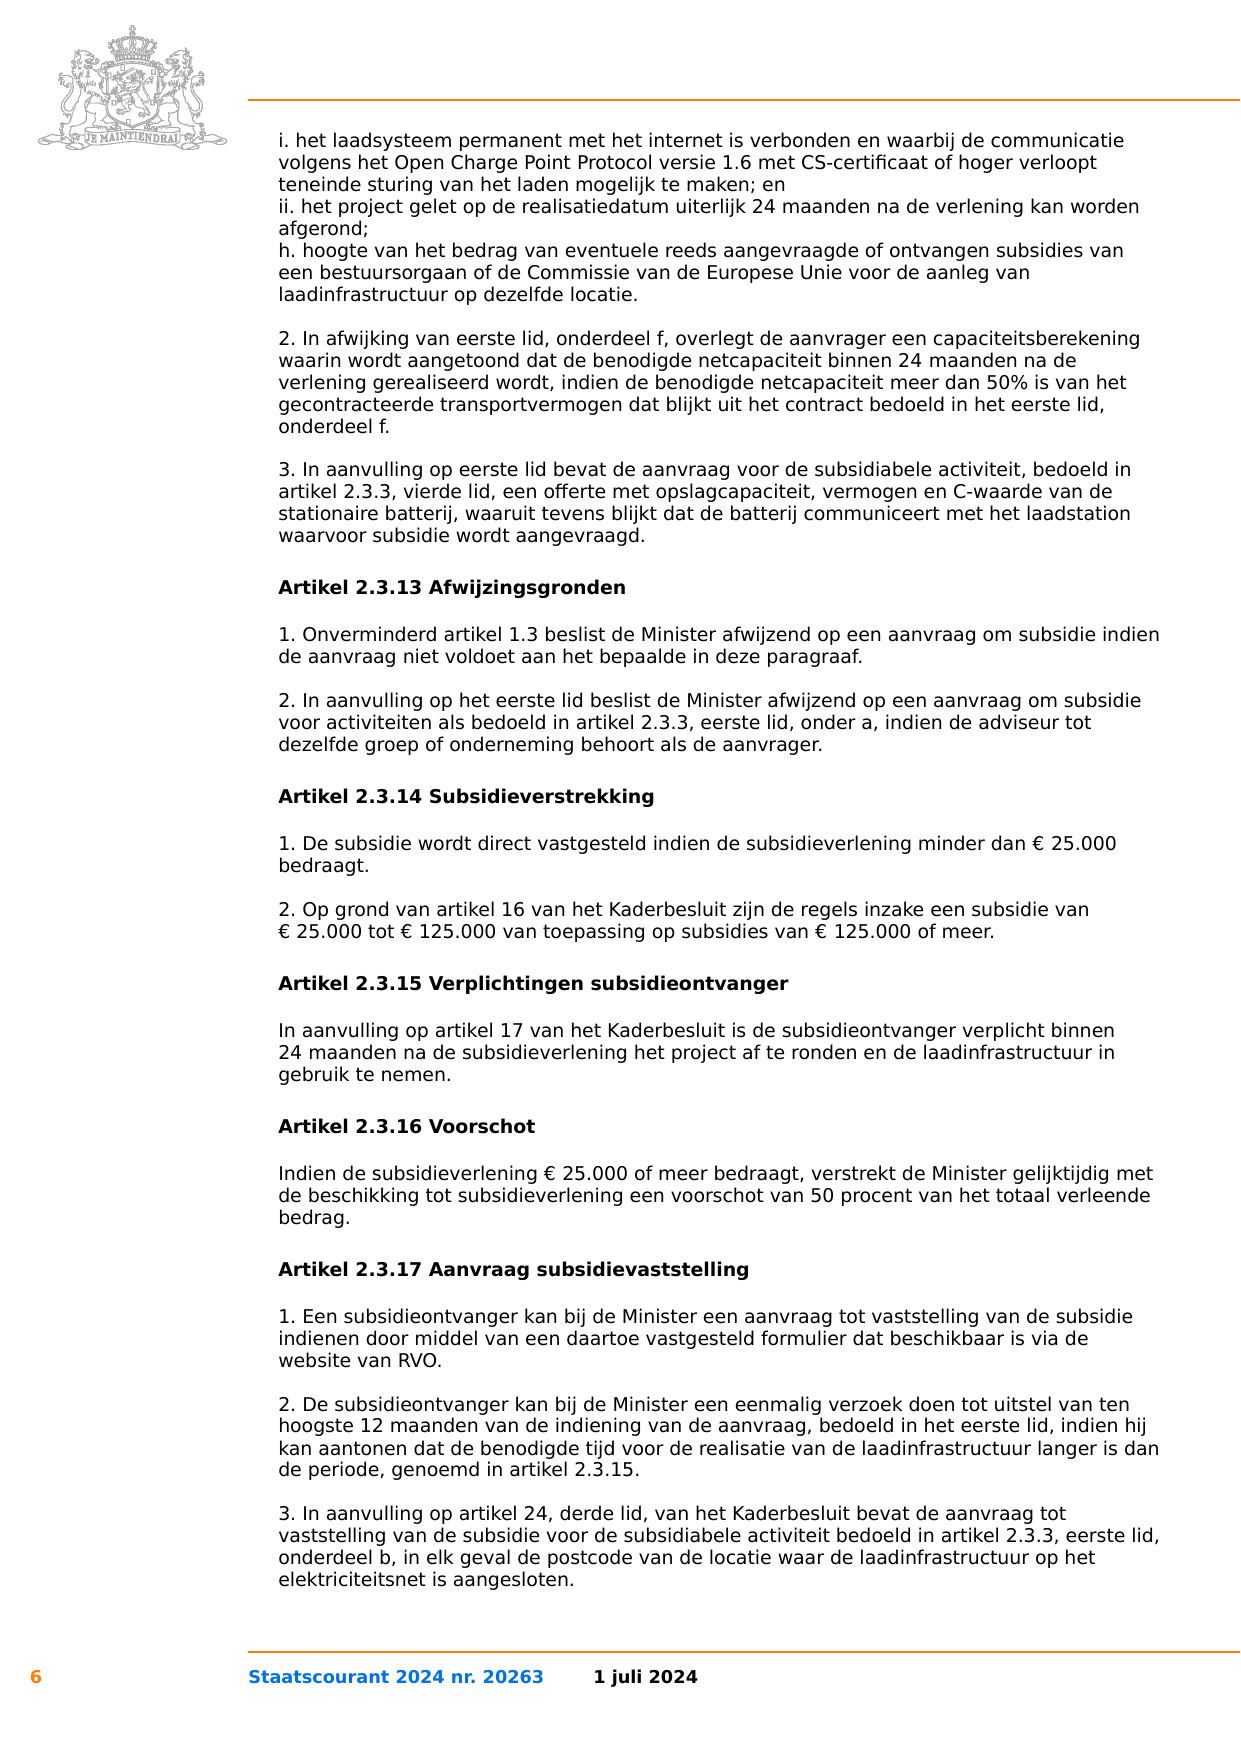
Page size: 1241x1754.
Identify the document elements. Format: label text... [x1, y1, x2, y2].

text 3. In aanvulling op eerste lid bevat de aanvraag voor de subsidiabele activiteit, bedoeld in artikel 2.3.3, vierde lid, een offerte met opslagcapaciteit, vermogen en C-waarde van de stationaire batterij, waaruit tevens blijkt dat de batterij communiceert met het laadstation waarvoor subsidie wordt aangevraagd. [278, 459, 1163, 547]
text h. hoogte van het bedrag van eventuele reeds aangevraagde of ontvangen subsidies van een bestuursorgaan of de Commissie van de Europese Unie voor de aanleg van laadinfrastructuur op dezelfde locatie. [278, 240, 1163, 306]
text 2. De subsidieontvanger kan bij de Minister een eenmalig verzoek doen tot uitstel van ten hoogste 12 maanden van de indiening van de aanvraag, bedoeld in het eerste lid, indien hij kan aantonen dat de benodigde tijd voor de realisatie van de laadinfrastructuur langer is dan de periode, genoemd in artikel 2.3.15. [278, 1393, 1163, 1481]
text ii. het project gelet op de realisatiedatum uiterlijk 24 maanden na de verlening kan worden afgerond; [278, 196, 1163, 240]
text 2. In afwijking van eerste lid, onderdeel f, overlegt de aanvrager een capaciteitsberekening waarin wordt aangetoond dat de benodigde netcapaciteit binnen 24 maanden na de verlening gerealiseerd wordt, indien de benodigde netcapaciteit meer dan 50% is van het gecontracteerde transportvermogen dat blijkt uit het contract bedoeld in het eerste lid, onderdeel f. [278, 328, 1163, 437]
text 2. In aanvulling op het eerste lid beslist de Minister afwijzend op een aanvraag om subsidie voor activiteiten als bedoeld in artikel 2.3.3, eerste lid, onder a, indien de adviseur tot dezelfde groep of onderneming behoort als de aanvrager. [278, 690, 1163, 756]
subtitle Artikel 2.3.16 Voorschot [278, 1116, 1163, 1138]
text In aanvulling op artikel 17 van het Kaderbesluit is de subsidieontvanger verplicht binnen 24 maanden na de subsidieverlening het project af te ronden en de laadinfrastructuur in gebruik te nemen. [278, 1020, 1163, 1086]
text 2. Op grond van artikel 16 van het Kaderbesluit zijn de regels inzake een subsidie van € 25.000 tot € 125.000 van toepassing op subsidies van € 125.000 of meer. [278, 899, 1163, 943]
text 1. Onverminderd artikel 1.3 beslist de Minister afwijzend op een aanvraag om subsidie indien de aanvraag niet voldoet aan het bepaalde in deze paragraaf. [278, 624, 1163, 668]
subtitle Artikel 2.3.13 Afwijzingsgronden [278, 577, 1163, 599]
text 3. In aanvulling op artikel 24, derde lid, van het Kaderbesluit bevat de aanvraag tot vaststelling van de subsidie voor de subsidiabele activiteit bedoeld in artikel 2.3.3, eerste lid, onderdeel b, in elk geval de postcode van de locatie waar de laadinfrastructuur op het elektriciteitsnet is aangesloten. [278, 1503, 1163, 1591]
subtitle Artikel 2.3.17 Aanvraag subsidievaststelling [278, 1259, 1163, 1281]
text i. het laadsysteem permanent met het internet is verbonden en waarbij de communicatie volgens het Open Charge Point Protocol versie 1.6 met CS-certificaat of hoger verloopt teneinde sturing van het laden mogelijk te maken; en [278, 130, 1163, 196]
text 1. De subsidie wordt direct vastgesteld indien de subsidieverlening minder dan € 25.000 bedraagt. [278, 833, 1163, 877]
text 1. Een subsidieontvanger kan bij de Minister een aanvraag tot vaststelling van de subsidie indienen door middel van een daartoe vastgesteld formulier dat beschikbaar is via de website van RVO. [278, 1306, 1163, 1372]
picture [38, 25, 227, 150]
text Indien de subsidieverlening € 25.000 of meer bedraagt, verstrekt de Minister gelijktijdig met de beschikking tot subsidieverlening een voorschot van 50 procent van het totaal verleende bedrag. [278, 1163, 1163, 1229]
subtitle Artikel 2.3.15 Verplichtingen subsidieontvanger [278, 973, 1163, 995]
subtitle Artikel 2.3.14 Subsidieverstrekking [278, 786, 1163, 808]
